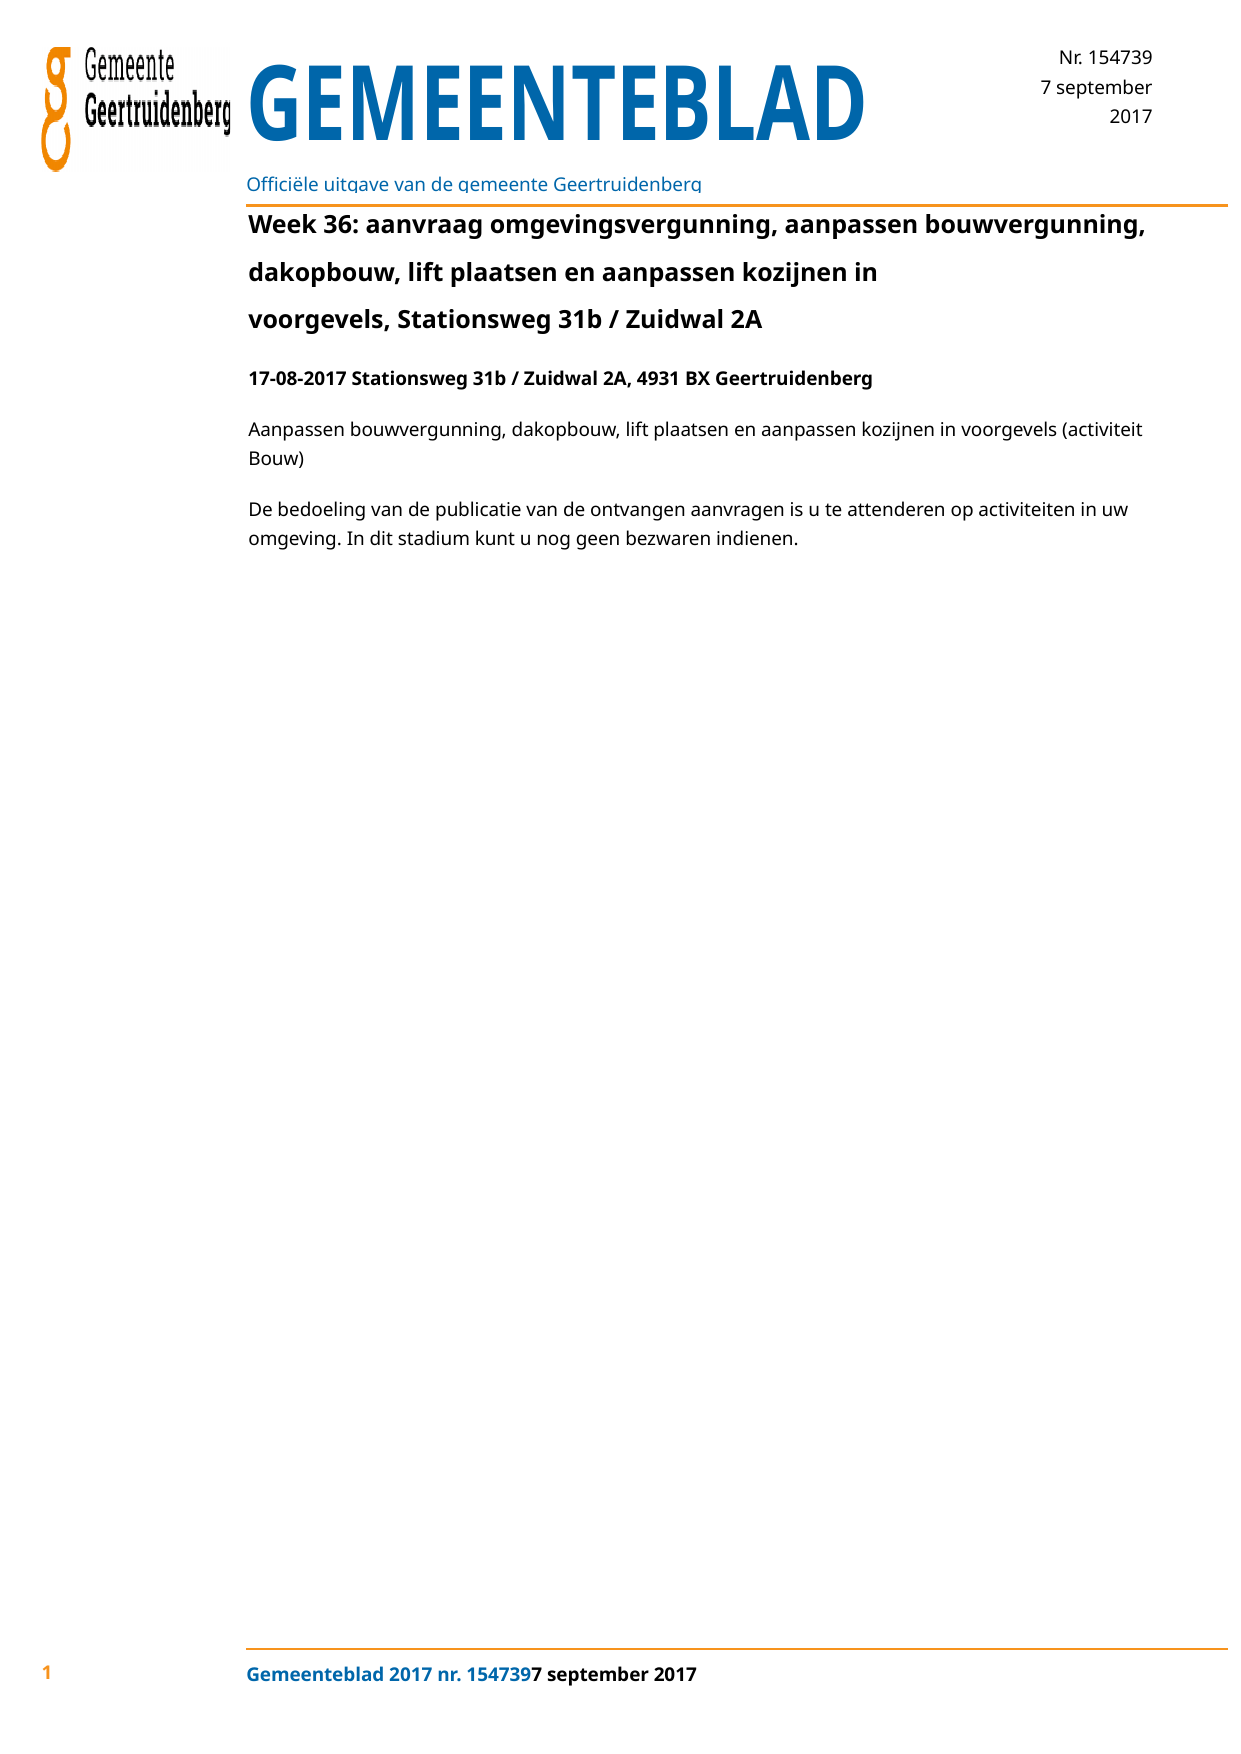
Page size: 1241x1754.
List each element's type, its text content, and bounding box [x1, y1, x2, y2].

text De bedoeling van de publicatie van de ontvangen aanvragen is u te attenderen op activiteiten in uw omgeving. In dit stadium kunt u nog geen bezwaren indienen. [248, 496, 1152, 551]
text Aanpassen bouwvergunning, dakopbouw, lift plaatsen en aanpassen kozijnen in voorgevels (activiteit Bouw) [248, 416, 1152, 471]
picture [41, 47, 231, 172]
text Week 36: aanvraag omgevingsvergunning, aanpassen bouwvergunning, dakopbouw, lift plaatsen en aanpassen kozijnen in voorgevels, Stationsweg 31b / Zuidwal 2A [248, 207, 1152, 336]
text 17-08-2017 Stationsweg 31b / Zuidwal 2A, 4931 BX Geertruidenberg [248, 366, 1152, 391]
